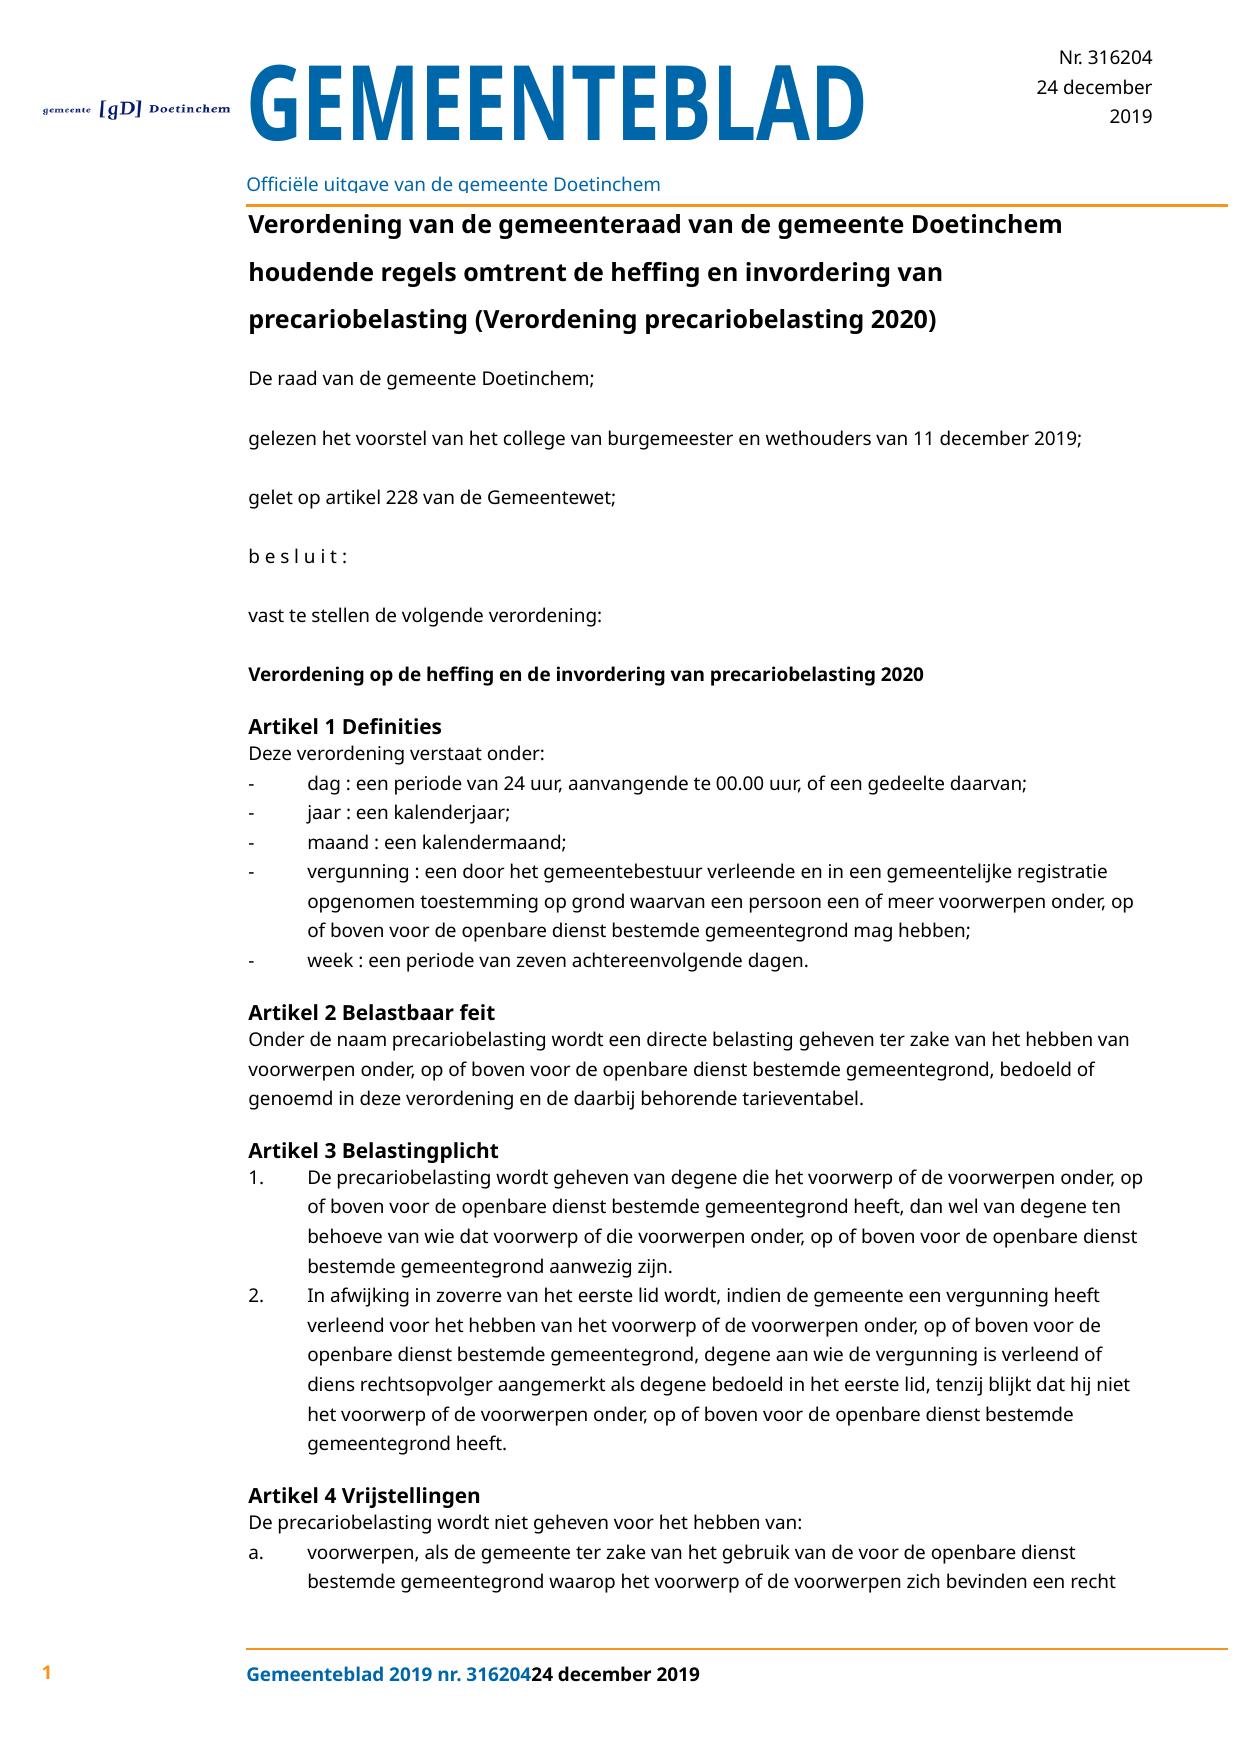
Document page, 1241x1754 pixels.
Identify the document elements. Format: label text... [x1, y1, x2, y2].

list week : een periode van zeven achtereenvolgende dagen. [248, 947, 1152, 973]
list De precariobelasting wordt geheven van degene die het voorwerp of de voorwerpen onder, op of boven voor de openbare dienst bestemde gemeentegrond heeft, dan wel van degene ten behoeve van wie dat voorwerp of die voorwerpen onder, op of boven voor de openbare dienst bestemde gemeentegrond aanwezig zijn. [248, 1164, 1152, 1279]
text Artikel 3 Belastingplicht [248, 1136, 1152, 1164]
text Artikel 4 Vrijstellingen [248, 1481, 1152, 1509]
text Verordening van de gemeenteraad van de gemeente Doetinchem houdende regels omtrent de heffing en invordering van precariobelasting (Verordening precariobelasting 2020) [248, 207, 1152, 336]
list maand : een kalendermaand; [248, 829, 1152, 855]
text Verordening op de heffing en de invordering van precariobelasting 2020 [248, 661, 1152, 687]
text vast te stellen de volgende verordening: [248, 602, 1152, 628]
list jaar : een kalenderjaar; [248, 799, 1152, 825]
list In afwijking in zoverre van het eerste lid wordt, indien de gemeente een vergunning heeft verleend voor het hebben van het voorwerp of de voorwerpen onder, op of boven voor de openbare dienst bestemde gemeentegrond, degene aan wie de vergunning is verleend of diens rechtsopvolger aangemerkt als degene bedoeld in het eerste lid, tenzij blijkt dat hij niet het voorwerp of de voorwerpen onder, op of boven voor de openbare dienst bestemde gemeentegrond heeft. [248, 1282, 1152, 1456]
list vergunning : een door het gemeentebestuur verleende en in een gemeentelijke registratie opgenomen toestemming op grond waarvan een persoon een of meer voorwerpen onder, op of boven voor de openbare dienst bestemde gemeentegrond mag hebben; [248, 858, 1152, 943]
picture [41, 47, 231, 172]
text Deze verordening verstaat onder: [248, 740, 1152, 766]
text De raad van de gemeente Doetinchem; [248, 366, 1152, 391]
text gelezen het voorstel van het college van burgemeester en wethouders van 11 december 2019; [248, 425, 1152, 450]
text Onder de naam precariobelasting wordt een directe belasting geheven ter zake van het hebben van voorwerpen onder, op of boven voor de openbare dienst bestemde gemeentegrond, bedoeld of genoemd in deze verordening en de daarbij behorende tarieventabel. [248, 1026, 1152, 1111]
text b e s l u i t : [248, 543, 1152, 569]
text Artikel 1 Definities [248, 712, 1152, 740]
text gelet op artikel 228 van de Gemeentewet; [248, 484, 1152, 509]
text Artikel 2 Belastbaar feit [248, 998, 1152, 1026]
list dag : een periode van 24 uur, aanvangende te 00.00 uur, of een gedeelte daarvan; [248, 770, 1152, 796]
text De precariobelasting wordt niet geheven voor het hebben van: [248, 1509, 1152, 1535]
list voorwerpen, als de gemeente ter zake van het gebruik van de voor de openbare dienst bestemde gemeentegrond waarop het voorwerp of de voorwerpen zich bevinden een recht [248, 1539, 1152, 1594]
